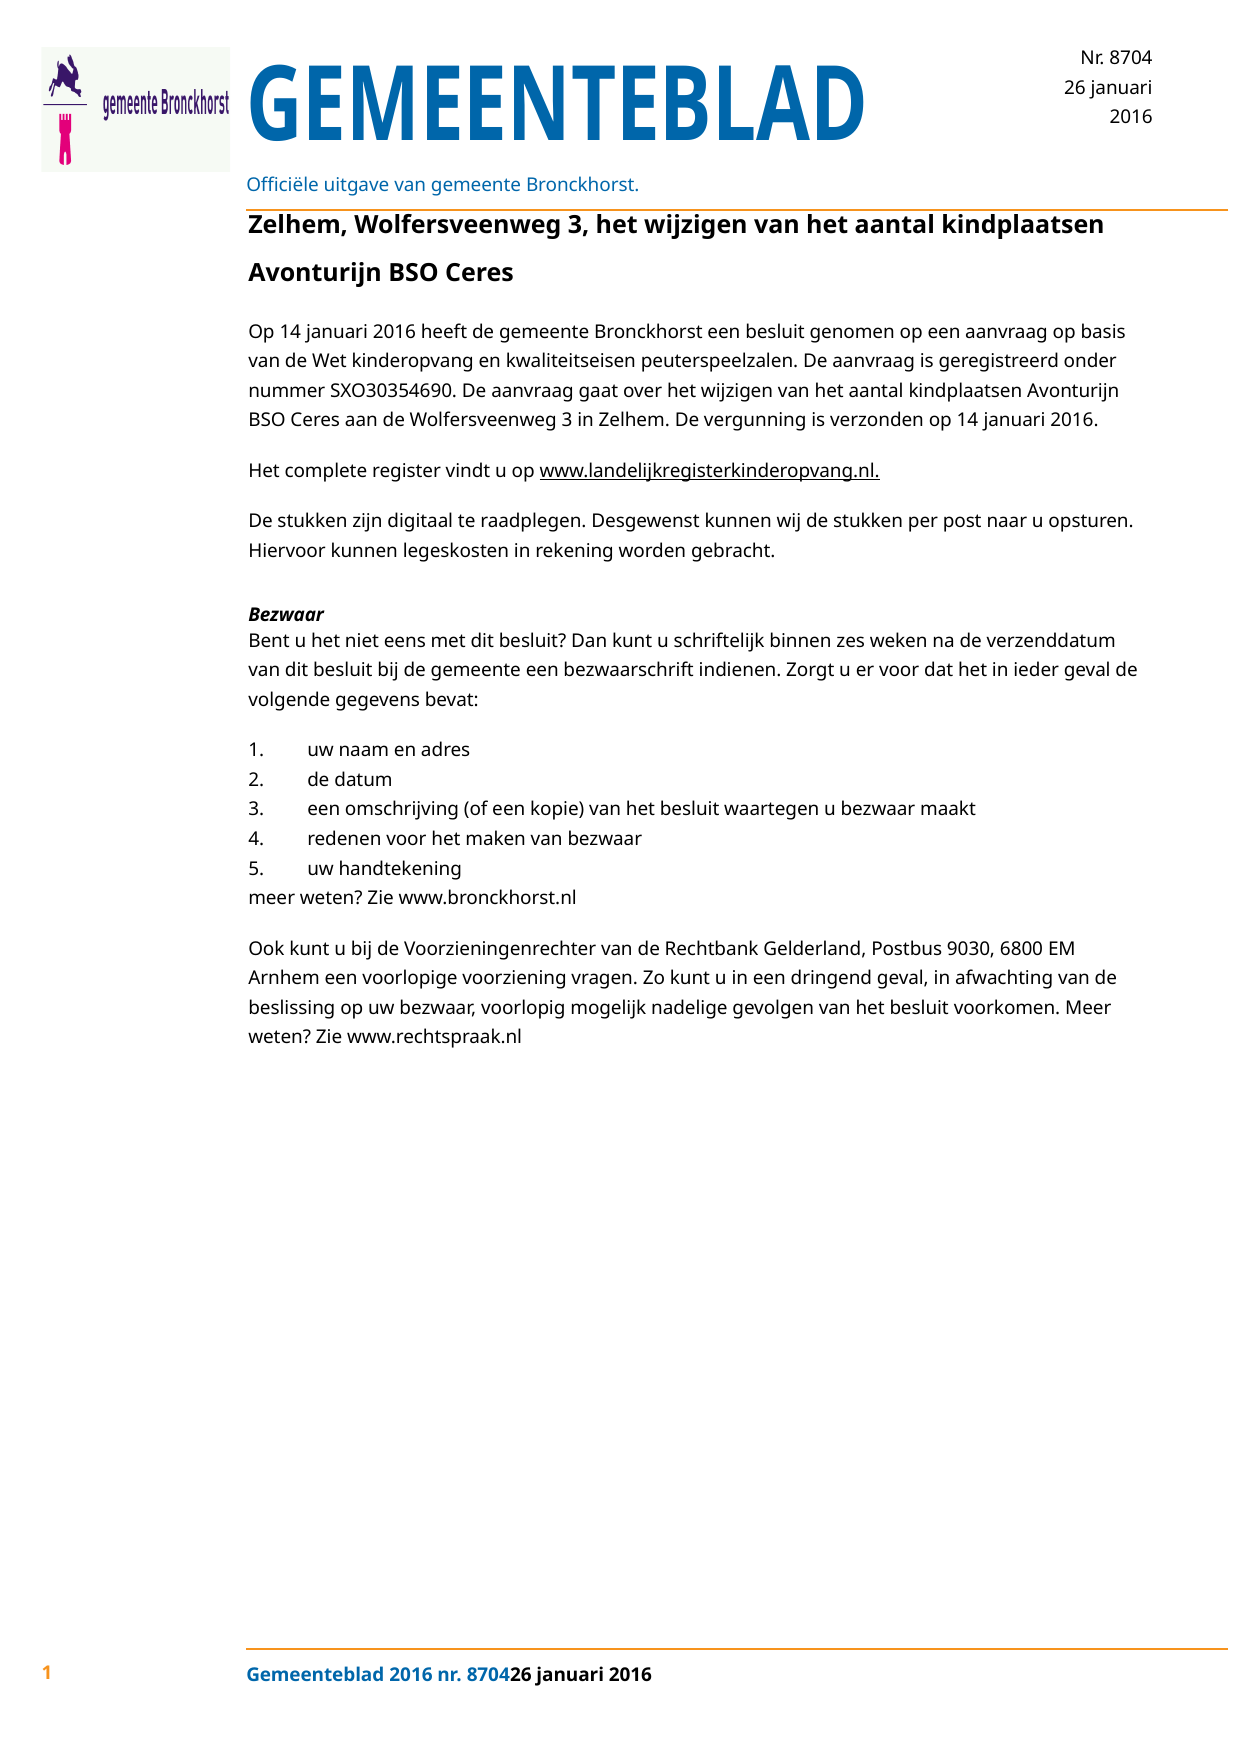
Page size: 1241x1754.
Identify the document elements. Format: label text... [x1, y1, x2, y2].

picture [41, 47, 231, 172]
list uw naam en adres [248, 736, 1152, 762]
list de datum [248, 766, 1152, 792]
text Bezwaar [248, 601, 1152, 627]
text Ook kunt u bij de Voorzieningenrechter van de Rechtbank Gelderland, Postbus 9030, 6800 EM Arnhem een voorlopige voorziening vragen. Zo kunt u in een dringend geval, in afwachting van de beslissing op uw bezwaar, voorlopig mogelijk nadelige gevolgen van het besluit voorkomen. Meer weten? Zie www.rechtspraak.nl [248, 935, 1152, 1049]
list redenen voor het maken van bezwaar [248, 825, 1152, 851]
text De stukken zijn digitaal te raadplegen. Desgewenst kunnen wij de stukken per post naar u opsturen. Hiervoor kunnen legeskosten in rekening worden gebracht. [248, 507, 1152, 563]
list uw handtekening [248, 855, 1152, 880]
text meer weten? Zie www.bronckhorst.nl [248, 884, 1152, 910]
text Op 14 januari 2016 heeft de gemeente Bronckhorst een besluit genomen op een aanvraag op basis van de Wet kinderopvang en kwaliteitseisen peuterspeelzalen. De aanvraag is geregistreerd onder nummer SXO30354690. De aanvraag gaat over het wijzigen van het aantal kindplaatsen Avonturijn BSO Ceres aan de Wolfersveenweg 3 in Zelhem. De vergunning is verzonden op 14 januari 2016. [248, 318, 1152, 432]
text Het complete register vindt u op www.landelijkregisterkinderopvang.nl. [248, 457, 1152, 483]
text Bent u het niet eens met dit besluit? Dan kunt u schriftelijk binnen zes weken na de verzenddatum van dit besluit bij de gemeente een bezwaarschrift indienen. Zorgt u er voor dat het in ieder geval de volgende gegevens bevat: [248, 627, 1152, 712]
text Zelhem, Wolfersveenweg 3, het wijzigen van het aantal kindplaatsen Avonturijn BSO Ceres [248, 211, 1152, 288]
list een omschrijving (of een kopie) van het besluit waartegen u bezwaar maakt [248, 796, 1152, 821]
